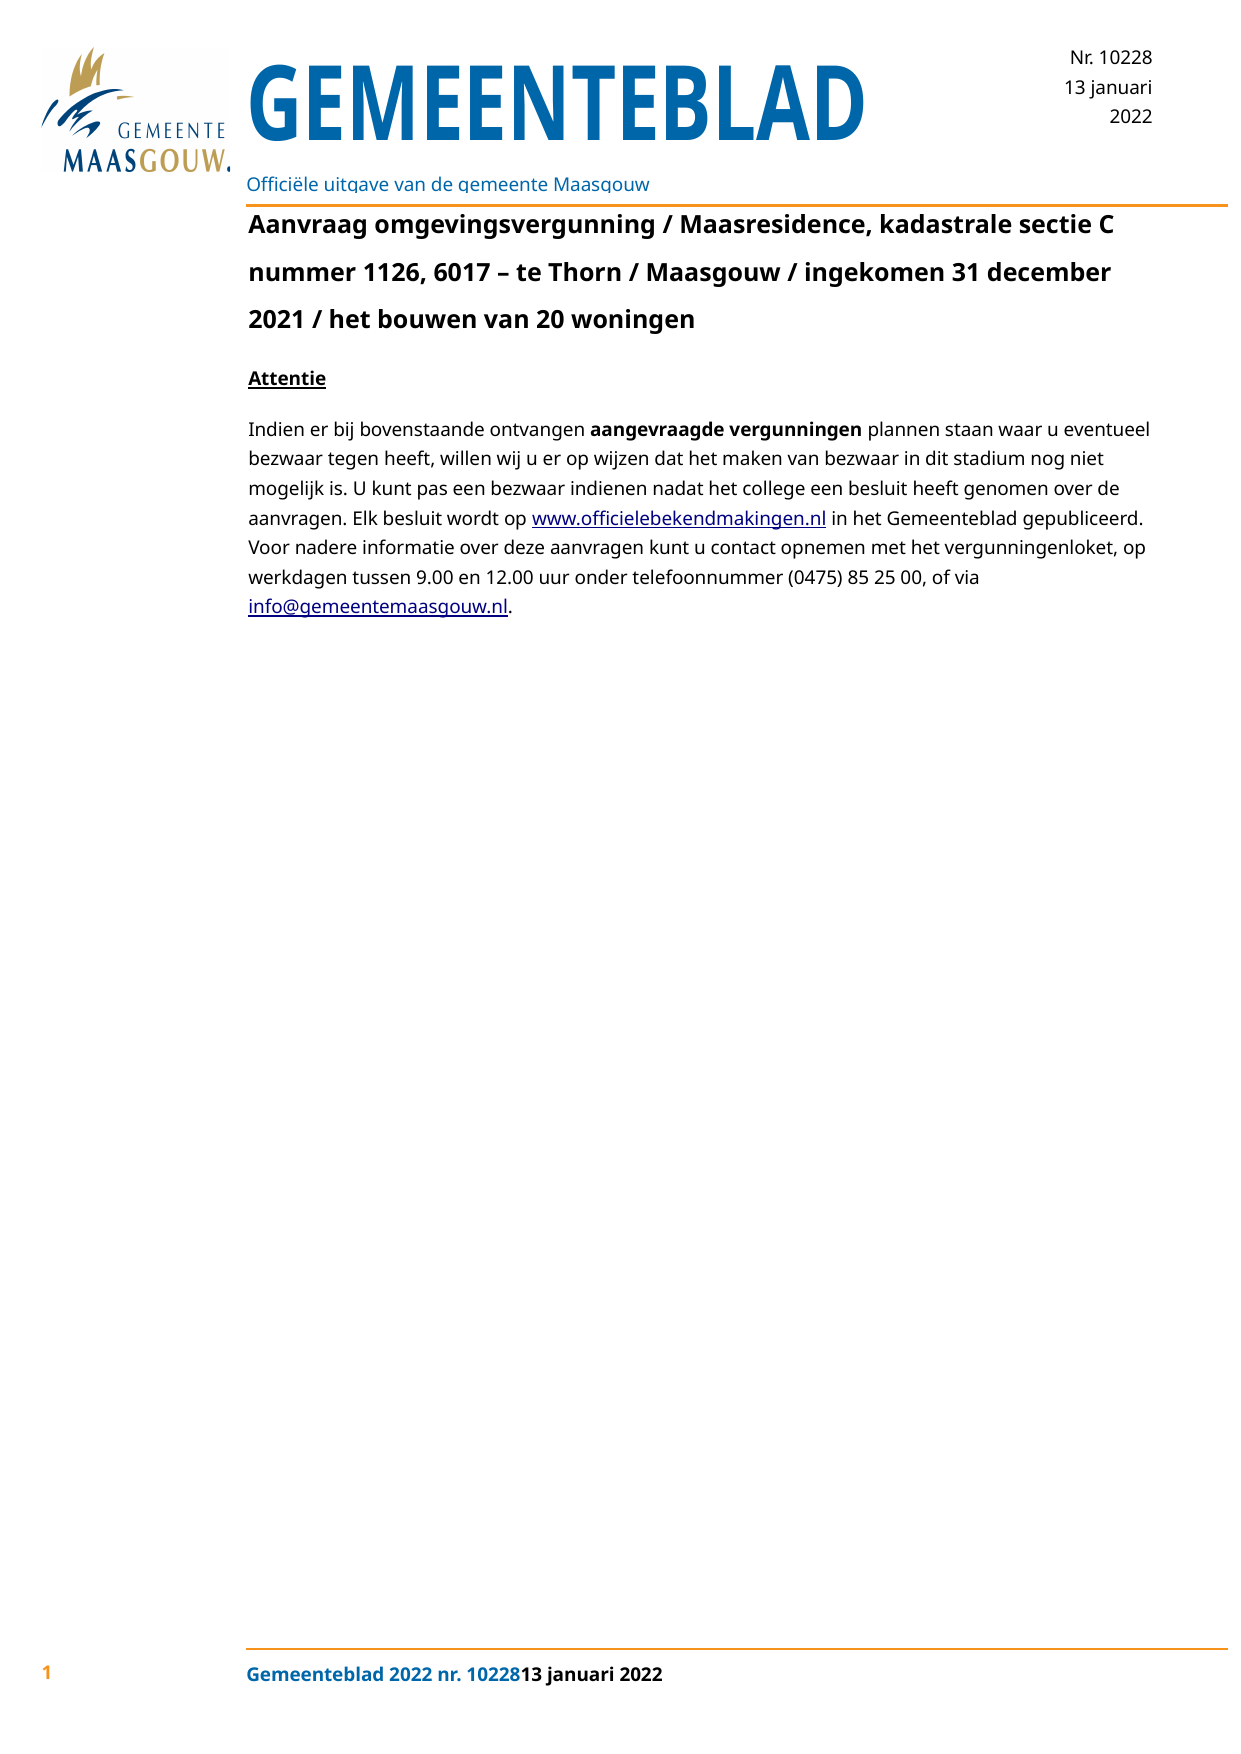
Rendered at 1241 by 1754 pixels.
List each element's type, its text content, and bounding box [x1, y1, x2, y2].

text Indien er bij bovenstaande ontvangen aangevraagde vergunningen plannen staan waar u eventueel bezwaar tegen heeft, willen wij u er op wijzen dat het maken van bezwaar in dit stadium nog niet mogelijk is. U kunt pas een bezwaar indienen nadat het college een besluit heeft genomen over de aanvragen. Elk besluit wordt op www.officielebekendmakingen.nl in het Gemeenteblad gepubliceerd. Voor nadere informatie over deze aanvragen kunt u contact opnemen met het vergunningenloket, op werkdagen tussen 9.00 en 12.00 uur onder telefoonnummer (0475) 85 25 00, of via info@gemeentemaasgouw.nl. [248, 416, 1152, 619]
text Aanvraag omgevingsvergunning / Maasresidence, kadastrale sectie C nummer 1126, 6017 – te Thorn / Maasgouw / ingekomen 31 december 2021 / het bouwen van 20 woningen [248, 207, 1152, 336]
picture [41, 47, 231, 172]
text Attentie [248, 366, 1152, 391]
